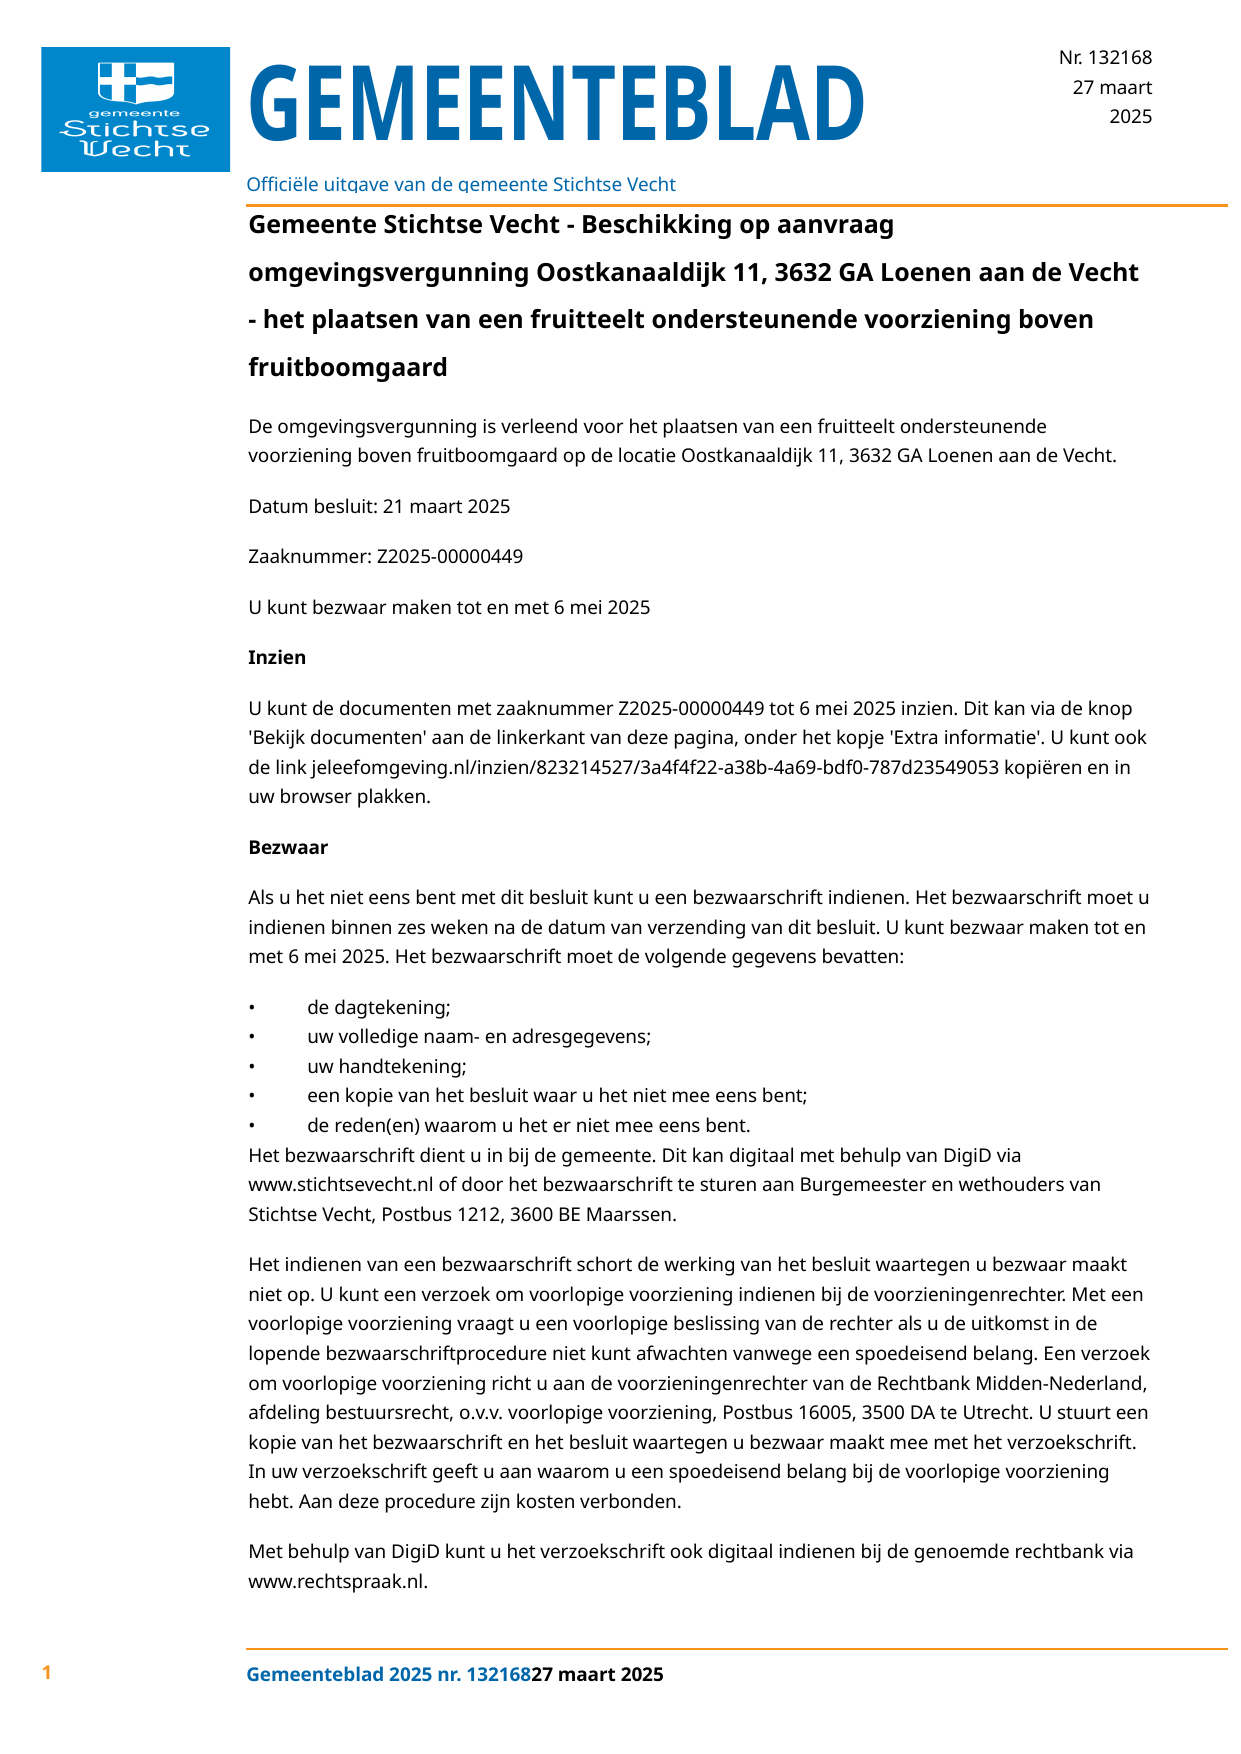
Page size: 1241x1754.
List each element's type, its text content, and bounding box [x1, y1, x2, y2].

text U kunt de documenten met zaaknummer Z2025-00000449 tot 6 mei 2025 inzien. Dit kan via de knop 'Bekijk documenten' aan de linkerkant van deze pagina, onder het kopje 'Extra informatie'. U kunt ook de link jeleefomgeving.nl/inzien/823214527/3a4f4f22-a38b-4a69-bdf0-787d23549053 kopiëren en in uw browser plakken. [248, 695, 1152, 809]
text Als u het niet eens bent met dit besluit kunt u een bezwaarschrift indienen. Het bezwaarschrift moet u indienen binnen zes weken na de datum van verzending van dit besluit. U kunt bezwaar maken tot en met 6 mei 2025. Het bezwaarschrift moet de volgende gegevens bevatten: [248, 884, 1152, 969]
text Inzien [248, 644, 1152, 670]
text Zaaknummer: Z2025-00000449 [248, 543, 1152, 569]
text Het bezwaarschrift dient u in bij de gemeente. Dit kan digitaal met behulp van DigiD via www.stichtsevecht.nl of door het bezwaarschrift te sturen aan Burgemeester en wethouders van Stichtse Vecht, Postbus 1212, 3600 BE Maarssen. [248, 1142, 1152, 1227]
text Met behulp van DigiD kunt u het verzoekschrift ook digitaal indienen bij de genoemde rechtbank via www.rechtspraak.nl. [248, 1538, 1152, 1594]
list de reden(en) waarom u het er niet mee eens bent. [248, 1112, 1152, 1138]
list de dagtekening; [248, 994, 1152, 1020]
list uw handtekening; [248, 1053, 1152, 1079]
text De omgevingsvergunning is verleend voor het plaatsen van een fruitteelt ondersteunende voorziening boven fruitboomgaard op de locatie Oostkanaaldijk 11, 3632 GA Loenen aan de Vecht. [248, 413, 1152, 468]
text Bezwaar [248, 834, 1152, 860]
text Het indienen van een bezwaarschrift schort de werking van het besluit waartegen u bezwaar maakt niet op. U kunt een verzoek om voorlopige voorziening indienen bij de voorzieningenrechter. Met een voorlopige voorziening vraagt u een voorlopige beslissing van de rechter als u de uitkomst in de lopende bezwaarschriftprocedure niet kunt afwachten vanwege een spoedeisend belang. Een verzoek om voorlopige voorziening richt u aan de voorzieningenrechter van de Rechtbank Midden-Nederland, afdeling bestuursrecht, o.v.v. voorlopige voorziening, Postbus 16005, 3500 DA te Utrecht. U stuurt een kopie van het bezwaarschrift en het besluit waartegen u bezwaar maakt mee met het verzoekschrift. In uw verzoekschrift geeft u aan waarom u een spoedeisend belang bij de voorlopige voorziening hebt. Aan deze procedure zijn kosten verbonden. [248, 1251, 1152, 1514]
picture [137, 63, 174, 103]
text Gemeente Stichtse Vecht - Beschikking op aanvraag omgevingsvergunning Oostkanaaldijk 11, 3632 GA Loenen aan de Vecht - het plaatsen van een fruitteelt ondersteunende voorziening boven fruitboomgaard [248, 207, 1152, 384]
text U kunt bezwaar maken tot en met 6 mei 2025 [248, 594, 1152, 620]
text Datum besluit: 21 maart 2025 [248, 493, 1152, 519]
list uw volledige naam- en adresgegevens; [248, 1023, 1152, 1049]
picture [99, 63, 135, 101]
list een kopie van het besluit waar u het niet mee eens bent; [248, 1083, 1152, 1108]
